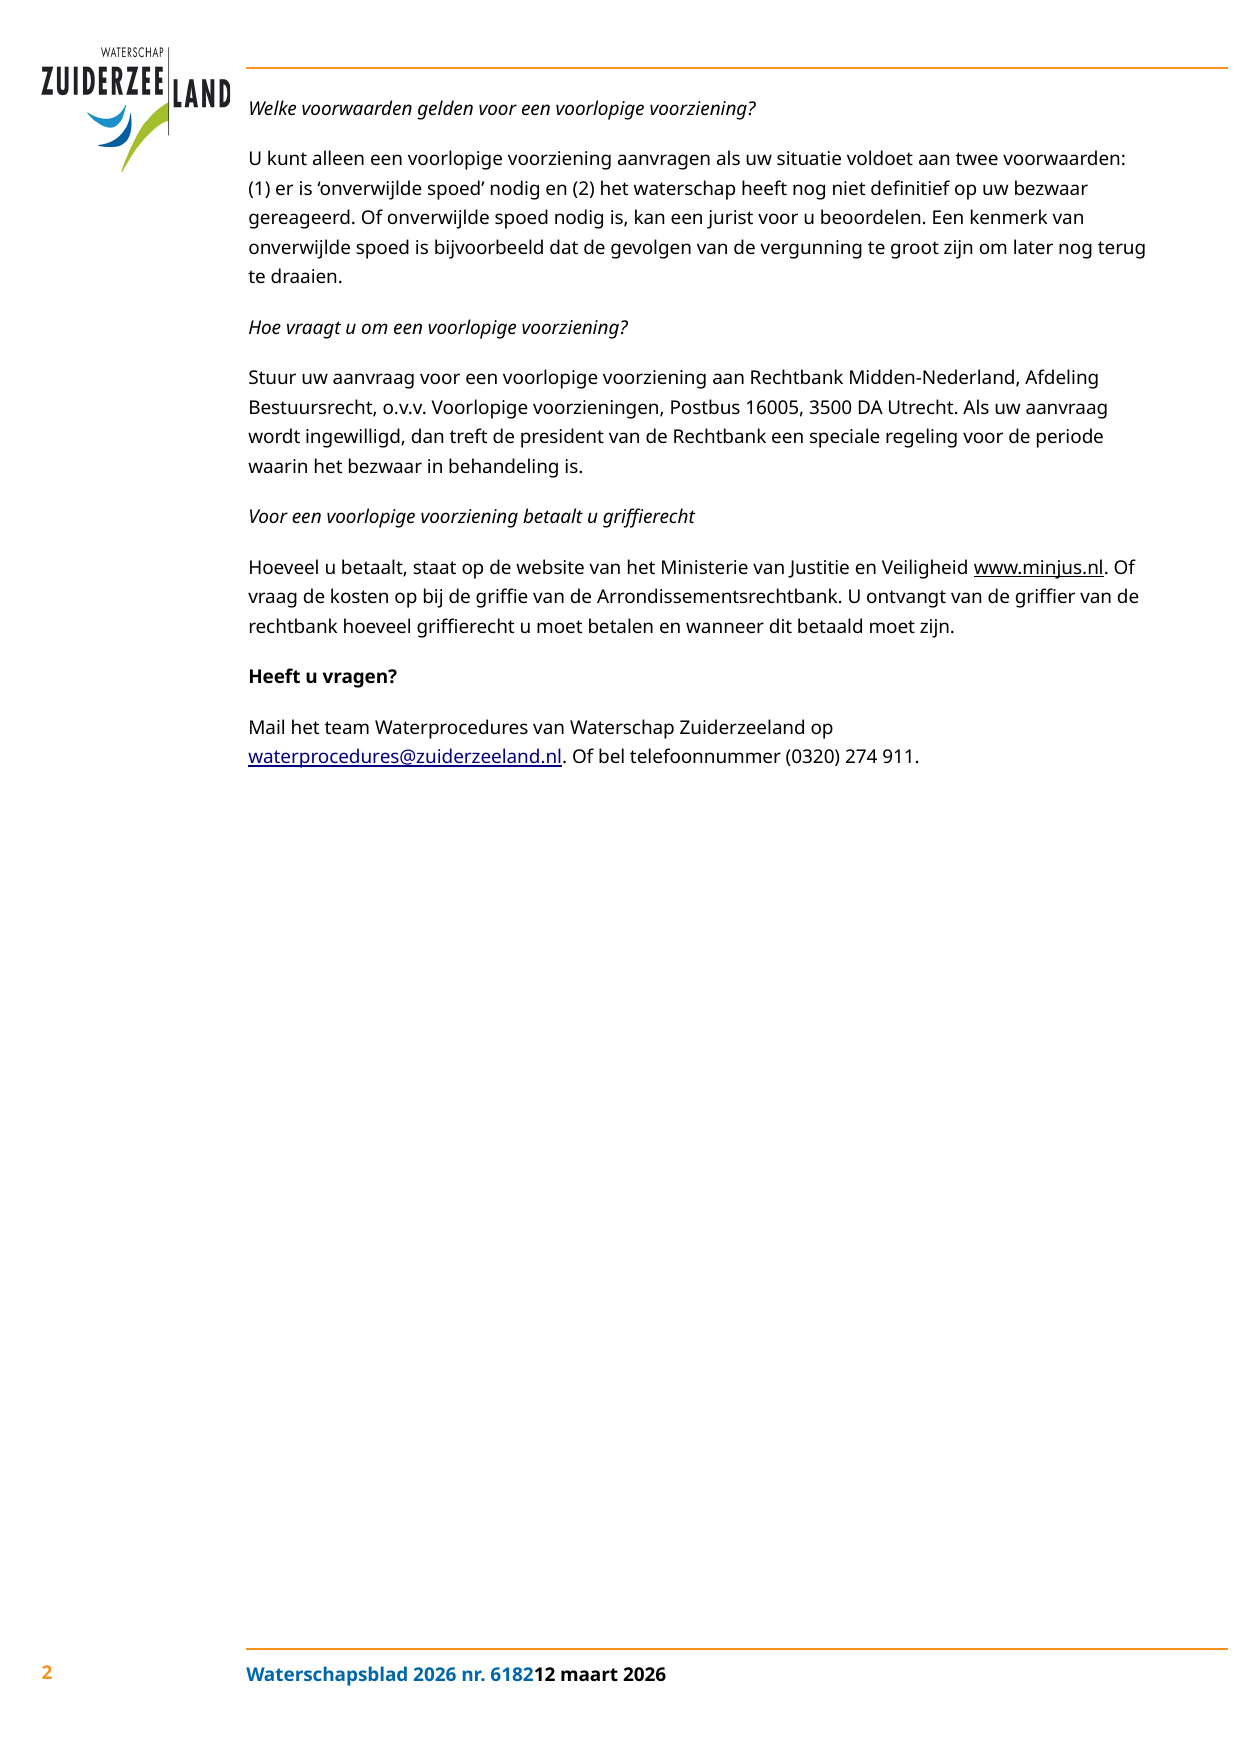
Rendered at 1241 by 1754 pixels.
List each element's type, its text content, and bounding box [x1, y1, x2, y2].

text Welke voorwaarden gelden voor een voorlopige voorziening? [248, 95, 1152, 121]
text Heeft u vragen? [248, 663, 1152, 689]
text Stuur uw aanvraag voor een voorlopige voorziening aan Rechtbank Midden-Nederland, Afdeling Bestuursrecht, o.v.v. Voorlopige voorzieningen, Postbus 16005, 3500 DA Utrecht. Als uw aanvraag wordt ingewilligd, dan treft de president van de Rechtbank een speciale regeling voor de periode waarin het bezwaar in behandeling is. [248, 364, 1152, 479]
text Voor een voorlopige voorziening betaalt u griffierecht [248, 503, 1152, 529]
text Hoeveel u betaalt, staat op de website van het Ministerie van Justitie en Veiligheid www.minjus.nl. Of vraag de kosten op bij de griffie van de Arrondissementsrechtbank. U ontvangt van de griffier van de rechtbank hoeveel griffierecht u moet betalen en wanneer dit betaald moet zijn. [248, 554, 1152, 639]
text Hoe vraagt u om een voorlopige voorziening? [248, 314, 1152, 340]
picture [41, 47, 231, 172]
text U kunt alleen een voorlopige voorziening aanvragen als uw situatie voldoet aan twee voorwaarden: (1) er is ‘onverwijlde spoed’ nodig en (2) het waterschap heeft nog niet definitief op uw bezwaar gereageerd. Of onverwijlde spoed nodig is, kan een jurist voor u beoordelen. Een kenmerk van onverwijlde spoed is bijvoorbeeld dat de gevolgen van de vergunning te groot zijn om later nog terug te draaien. [248, 145, 1152, 289]
text Mail het team Waterprocedures van Waterschap Zuiderzeeland op waterprocedures@zuiderzeeland.nl. Of bel telefoonnummer (0320) 274 911. [248, 714, 1152, 769]
